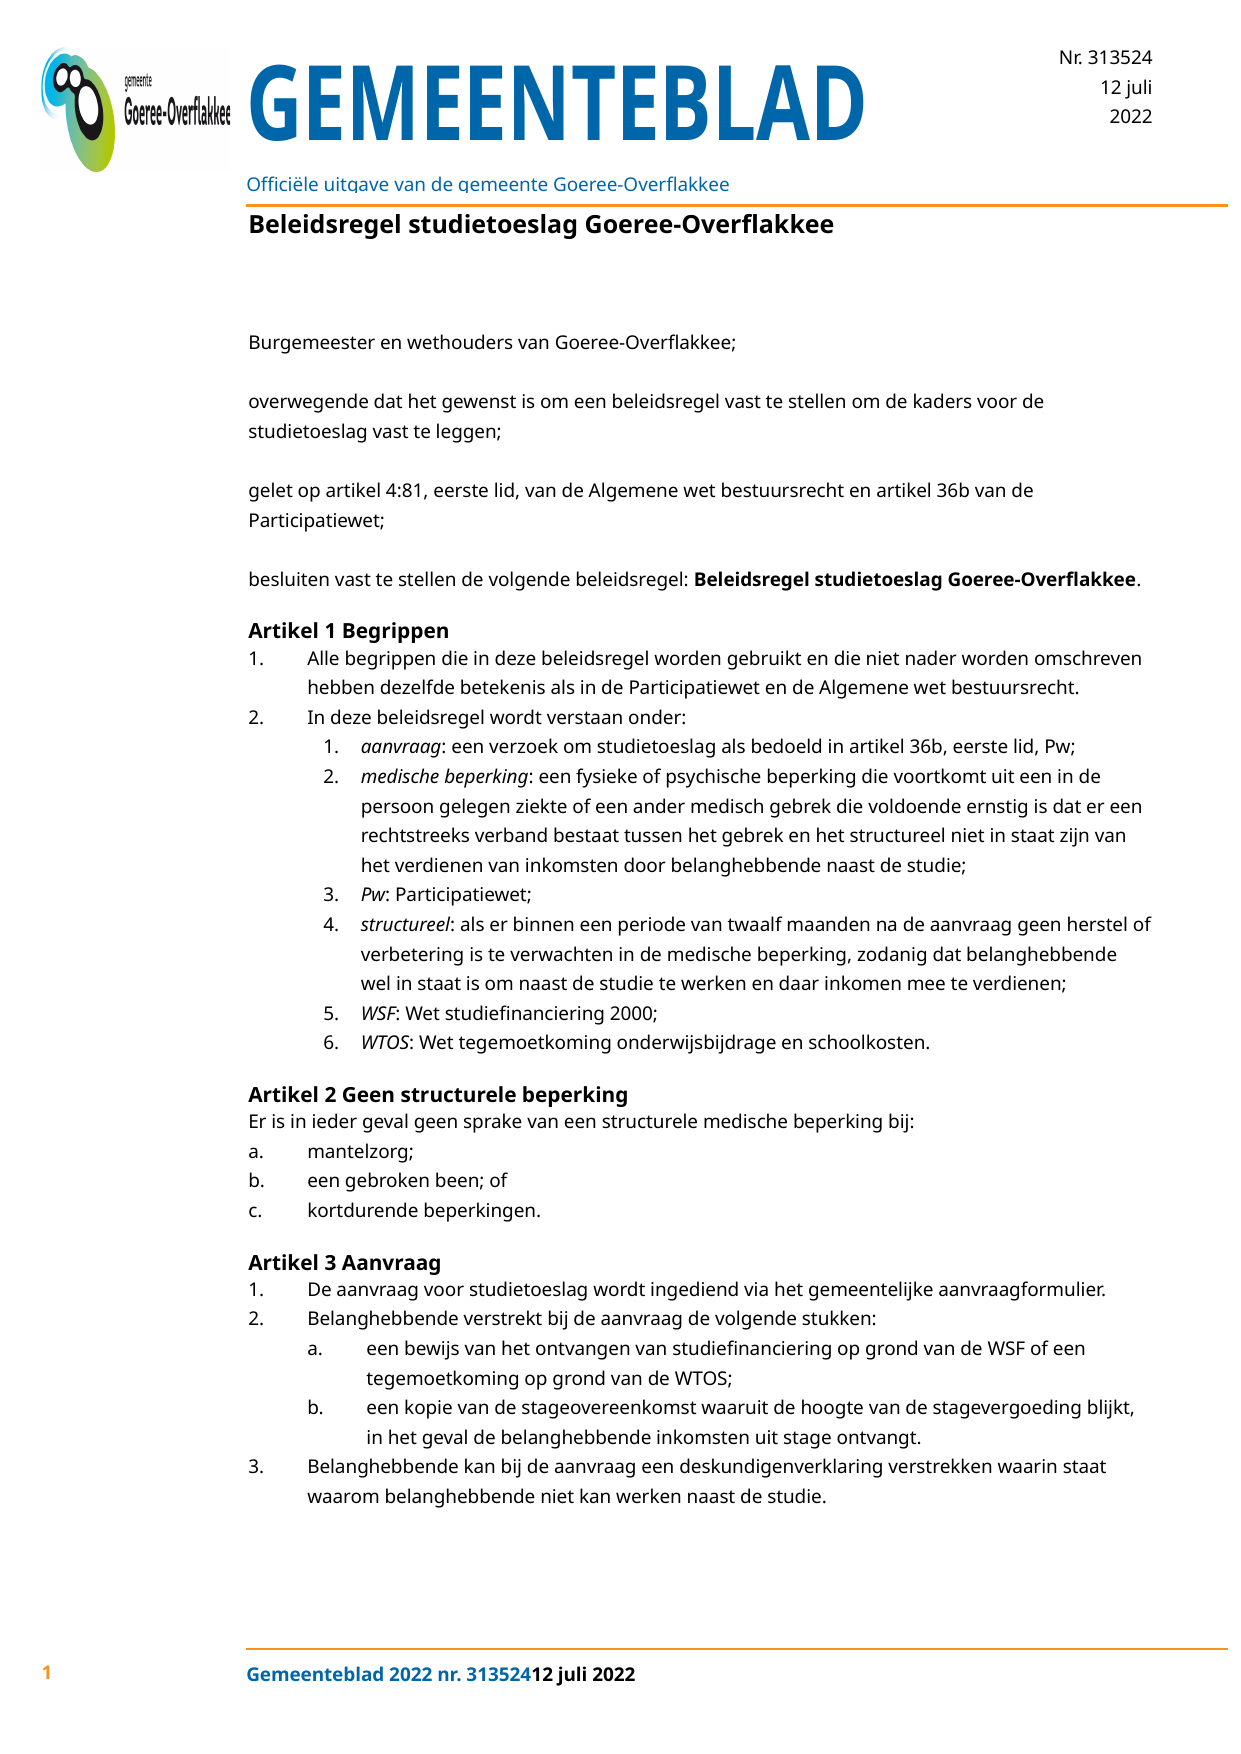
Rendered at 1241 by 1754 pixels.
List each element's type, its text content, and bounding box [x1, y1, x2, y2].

list Pw: Participatiewet; [323, 882, 1152, 907]
text Er is in ieder geval geen sprake van een structurele medische beperking bij: [248, 1108, 1152, 1134]
list een bewijs van het ontvangen van studiefinanciering op grond van de WSF of een tegemoetkoming op grond van de WTOS; [307, 1335, 1152, 1391]
list Belanghebbende verstrekt bij de aanvraag de volgende stukken: [248, 1306, 1152, 1331]
list De aanvraag voor studietoeslag wordt ingediend via het gemeentelijke aanvraagformulier. [248, 1276, 1152, 1302]
list aanvraag: een verzoek om studietoeslag als bedoeld in artikel 36b, eerste lid, Pw; [323, 734, 1152, 759]
text gelet op artikel 4:81, eerste lid, van de Algemene wet bestuursrecht en artikel 36b van de Participatiewet; [248, 477, 1152, 533]
list een gebroken been; of [248, 1168, 1152, 1193]
list een kopie van de stageovereenkomst waaruit de hoogte van de stagevergoeding blijkt, in het geval de belanghebbende inkomsten uit stage ontvangt. [307, 1394, 1152, 1450]
list mantelzorg; [248, 1138, 1152, 1164]
list Belanghebbende kan bij de aanvraag een deskundigenverklaring verstrekken waarin staat waarom belanghebbende niet kan werken naast de studie. [248, 1453, 1152, 1509]
text besluiten vast te stellen de volgende beleidsregel: Beleidsregel studietoeslag Goeree-Overflakkee. [248, 566, 1152, 592]
list kortdurende beperkingen. [248, 1197, 1152, 1223]
text Artikel 1 Begrippen [248, 617, 1152, 645]
list WSF: Wet studiefinanciering 2000; [323, 1000, 1152, 1026]
text Beleidsregel studietoeslag Goeree-Overflakkee [248, 207, 1152, 241]
text Artikel 3 Aanvraag [248, 1248, 1152, 1276]
text overwegende dat het gewenst is om een beleidsregel vast te stellen om de kaders voor de studietoeslag vast te leggen; [248, 389, 1152, 444]
list Alle begrippen die in deze beleidsregel worden gebruikt en die niet nader worden omschreven hebben dezelfde betekenis als in de Participatiewet en de Algemene wet bestuursrecht. [248, 645, 1152, 700]
text Artikel 2 Geen structurele beperking [248, 1080, 1152, 1108]
list WTOS: Wet tegemoetkoming onderwijsbijdrage en schoolkosten. [323, 1029, 1152, 1055]
picture [41, 47, 231, 172]
list In deze beleidsregel wordt verstaan onder: [248, 704, 1152, 730]
list medische beperking: een fysieke of psychische beperking die voortkomt uit een in de persoon gelegen ziekte of een ander medisch gebrek die voldoende ernstig is dat er een rechtstreeks verband bestaat tussen het gebrek en het structureel niet in staat zijn van het verdienen van inkomsten door belanghebbende naast de studie; [323, 763, 1152, 878]
text Burgemeester en wethouders van Goeree-Overflakkee; [248, 329, 1152, 355]
list structureel: als er binnen een periode van twaalf maanden na de aanvraag geen herstel of verbetering is te verwachten in de medische beperking, zodanig dat belanghebbende wel in staat is om naast de studie te werken en daar inkomen mee te verdienen; [323, 911, 1152, 996]
